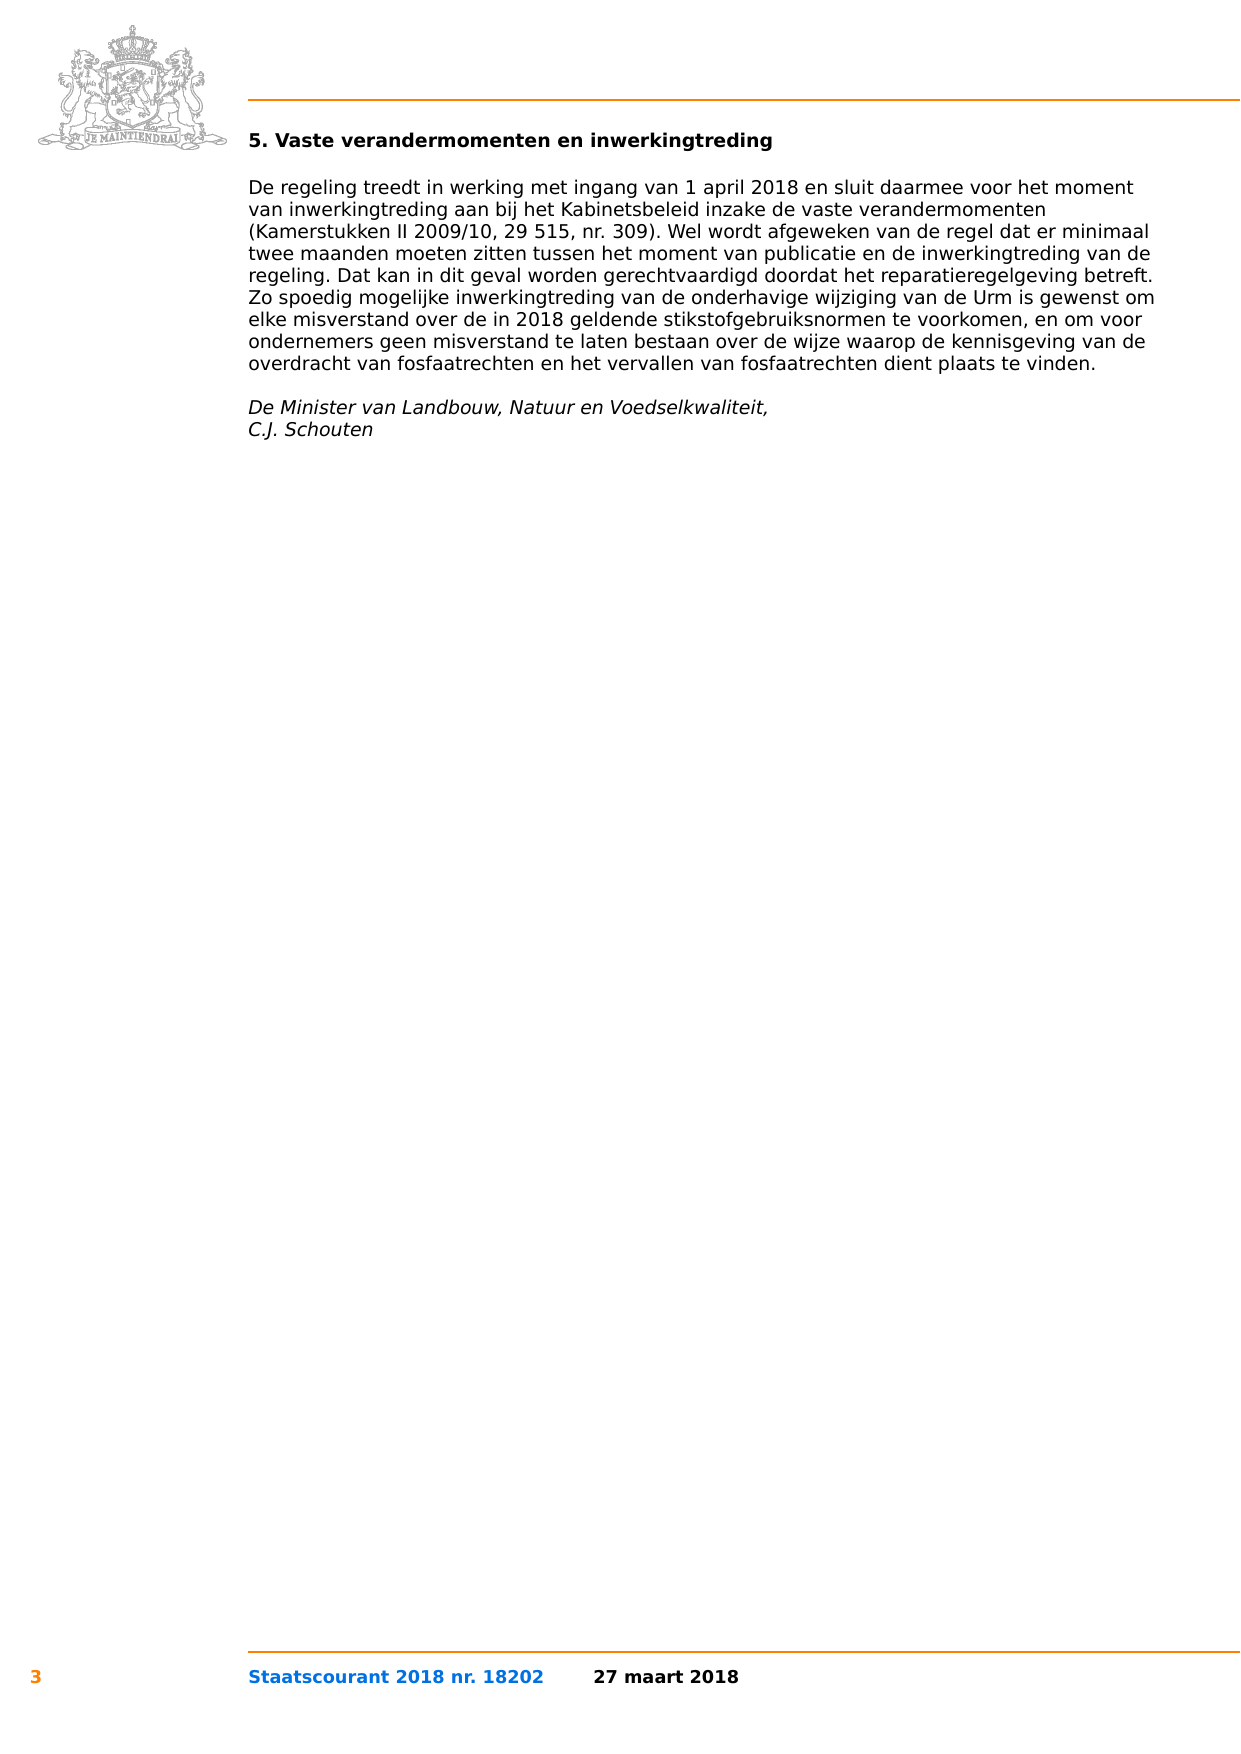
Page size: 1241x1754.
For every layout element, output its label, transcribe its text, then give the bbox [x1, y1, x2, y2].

text De Minister van Landbouw, Natuur en Voedselkwaliteit, C.J. Schouten [248, 397, 1163, 441]
text De regeling treedt in werking met ingang van 1 april 2018 en sluit daarmee voor het moment van inwerkingtreding aan bij het Kabinetsbeleid inzake de vaste verandermomenten (Kamerstukken II 2009/10, 29 515, nr. 309). Wel wordt afgeweken van de regel dat er minimaal twee maanden moeten zitten tussen het moment van publicatie en de inwerkingtreding van de regeling. Dat kan in dit geval worden gerechtvaardigd doordat het reparatieregelgeving betreft. Zo spoedig mogelijke inwerkingtreding van de onderhavige wijziging van de Urm is gewenst om elke misverstand over de in 2018 geldende stikstofgebruiksnormen te voorkomen, en om voor ondernemers geen misverstand te laten bestaan over de wijze waarop de kennisgeving van de overdracht van fosfaatrechten en het vervallen van fosfaatrechten dient plaats te vinden. [248, 177, 1163, 375]
subtitle 5. Vaste verandermomenten en inwerkingtreding [248, 130, 1163, 152]
picture [38, 25, 227, 150]
